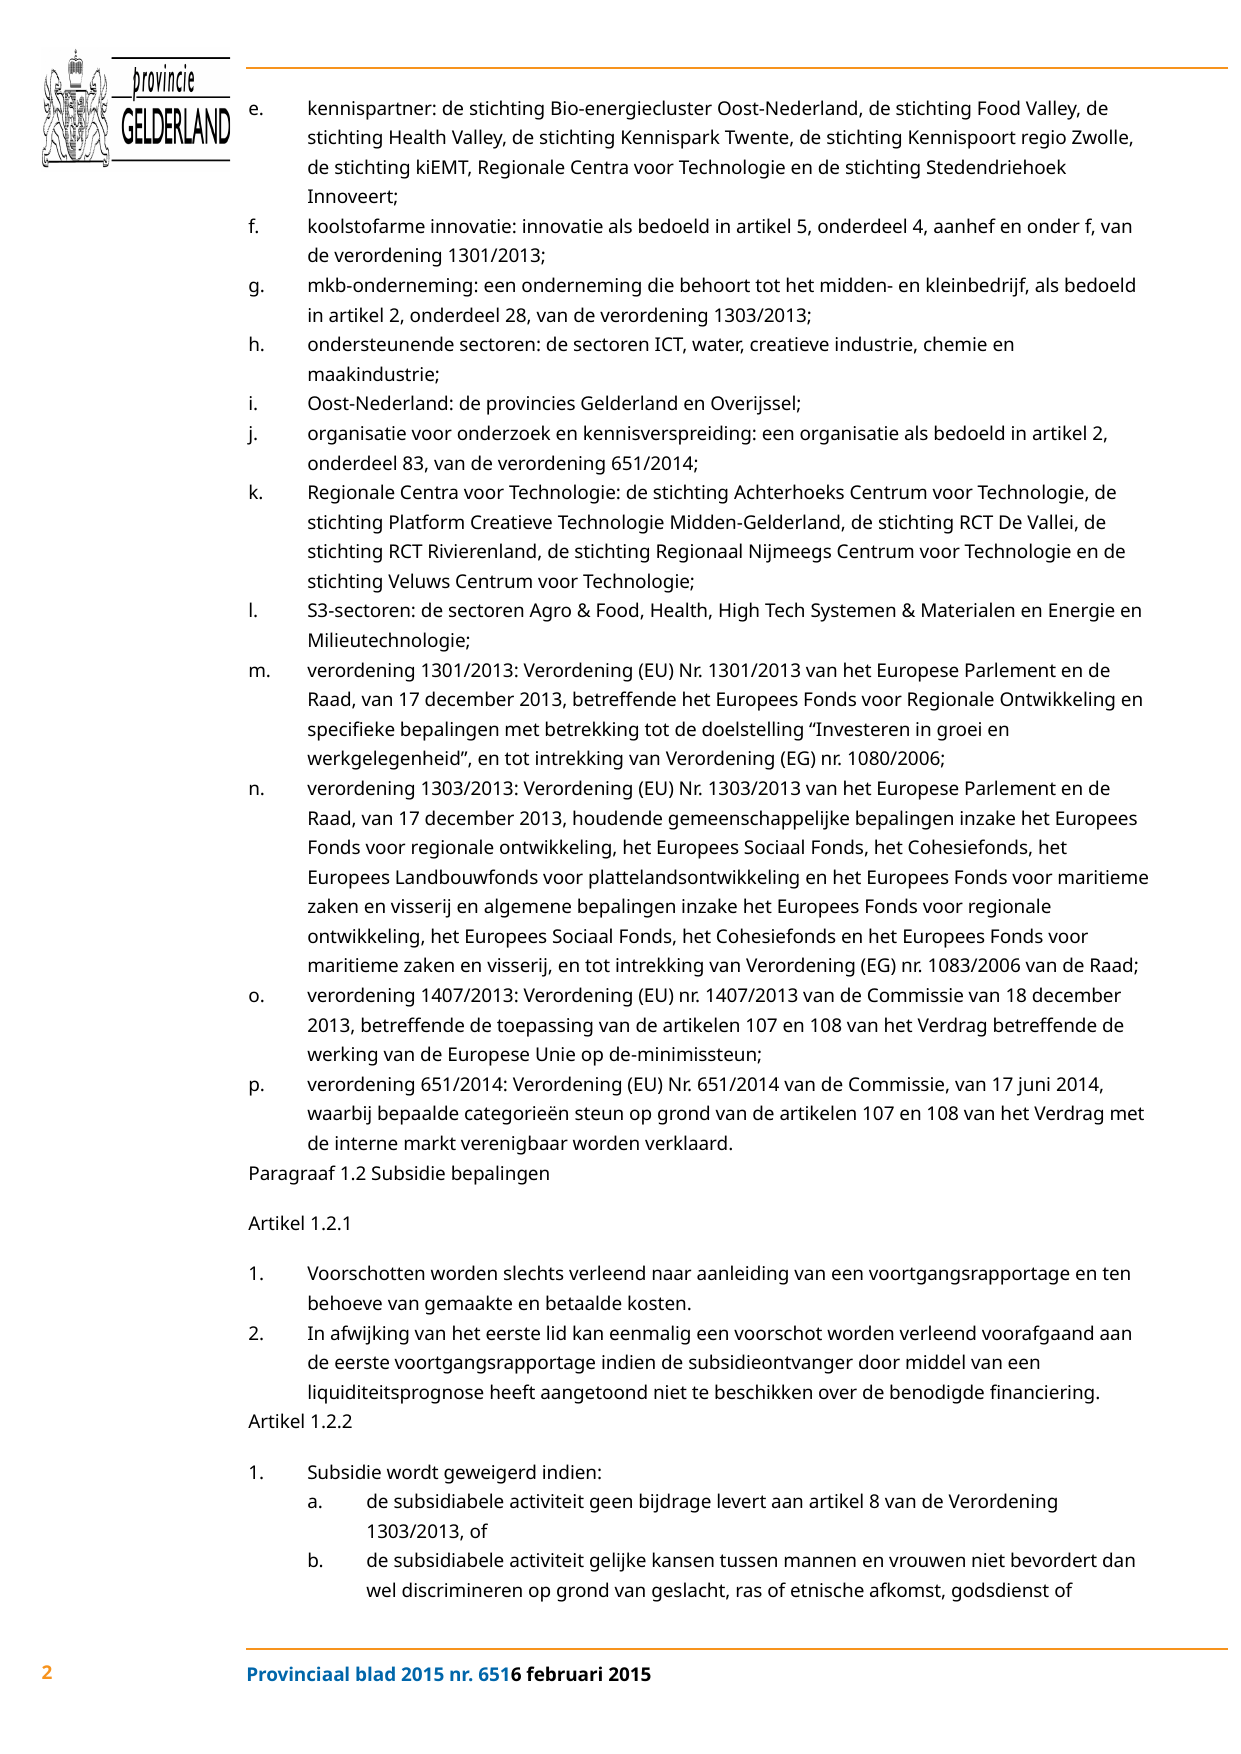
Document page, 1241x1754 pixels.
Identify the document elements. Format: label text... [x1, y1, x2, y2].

list mkb-onderneming: een onderneming die behoort tot het midden- en kleinbedrijf, als bedoeld in artikel 2, onderdeel 28, van de verordening 1303/2013; [248, 272, 1152, 328]
list verordening 1301/2013: Verordening (EU) Nr. 1301/2013 van het Europese Parlement en de Raad, van 17 december 2013, betreffende het Europees Fonds voor Regionale Ontwikkeling en specifieke bepalingen met betrekking tot de doelstelling “Investeren in groei en werkgelegenheid”, en tot intrekking van Verordening (EG) nr. 1080/2006; [248, 657, 1152, 771]
list organisatie voor onderzoek en kennisverspreiding: een organisatie als bedoeld in artikel 2, onderdeel 83, van de verordening 651/2014; [248, 420, 1152, 476]
list Subsidie wordt geweigerd indien: [248, 1459, 1152, 1485]
list In afwijking van het eerste lid kan eenmalig een voorschot worden verleend voorafgaand aan de eerste voortgangsrapportage indien de subsidieontvanger door middel van een liquiditeitsprognose heeft aangetoond niet te beschikken over de benodigde financiering. [248, 1320, 1152, 1405]
list verordening 1407/2013: Verordening (EU) nr. 1407/2013 van de Commissie van 18 december 2013, betreffende de toepassing van de artikelen 107 en 108 van het Verdrag betreffende de werking van de Europese Unie op de-minimissteun; [248, 982, 1152, 1067]
list Oost-Nederland: de provincies Gelderland en Overijssel; [248, 391, 1152, 416]
picture [41, 47, 231, 172]
text Artikel 1.2.2 [248, 1408, 1152, 1434]
list de subsidiabele activiteit gelijke kansen tussen mannen en vrouwen niet bevordert dan wel discrimineren op grond van geslacht, ras of etnische afkomst, godsdienst of [307, 1548, 1152, 1603]
list kennispartner: de stichting Bio-energiecluster Oost-Nederland, de stichting Food Valley, de stichting Health Valley, de stichting Kennispark Twente, de stichting Kennispoort regio Zwolle, de stichting kiEMT, Regionale Centra voor Technologie en de stichting Stedendriehoek Innoveert; [248, 95, 1152, 209]
list Voorschotten worden slechts verleend naar aanleiding van een voortgangsrapportage en ten behoeve van gemaakte en betaalde kosten. [248, 1261, 1152, 1316]
list S3-sectoren: de sectoren Agro & Food, Health, High Tech Systemen & Materialen en Energie en Milieutechnologie; [248, 598, 1152, 653]
text Paragraaf 1.2 Subsidie bepalingen [248, 1160, 1152, 1186]
text Artikel 1.2.1 [248, 1210, 1152, 1236]
list verordening 1303/2013: Verordening (EU) Nr. 1303/2013 van het Europese Parlement en de Raad, van 17 december 2013, houdende gemeenschappelijke bepalingen inzake het Europees Fonds voor regionale ontwikkeling, het Europees Sociaal Fonds, het Cohesiefonds, het Europees Landbouwfonds voor plattelandsontwikkeling en het Europees Fonds voor maritieme zaken en visserij en algemene bepalingen inzake het Europees Fonds voor regionale ontwikkeling, het Europees Sociaal Fonds, het Cohesiefonds en het Europees Fonds voor maritieme zaken en visserij, en tot intrekking van Verordening (EG) nr. 1083/2006 van de Raad; [248, 775, 1152, 978]
list verordening 651/2014: Verordening (EU) Nr. 651/2014 van de Commissie, van 17 juni 2014, waarbij bepaalde categorieën steun op grond van de artikelen 107 en 108 van het Verdrag met de interne markt verenigbaar worden verklaard. [248, 1071, 1152, 1156]
list Regionale Centra voor Technologie: de stichting Achterhoeks Centrum voor Technologie, de stichting Platform Creatieve Technologie Midden-Gelderland, de stichting RCT De Vallei, de stichting RCT Rivierenland, de stichting Regionaal Nijmeegs Centrum voor Technologie en de stichting Veluws Centrum voor Technologie; [248, 479, 1152, 594]
list ondersteunende sectoren: de sectoren ICT, water, creatieve industrie, chemie en maakindustrie; [248, 331, 1152, 387]
list de subsidiabele activiteit geen bijdrage levert aan artikel 8 van de Verordening 1303/2013, of [307, 1488, 1152, 1544]
list koolstofarme innovatie: innovatie als bedoeld in artikel 5, onderdeel 4, aanhef en onder f, van de verordening 1301/2013; [248, 213, 1152, 268]
